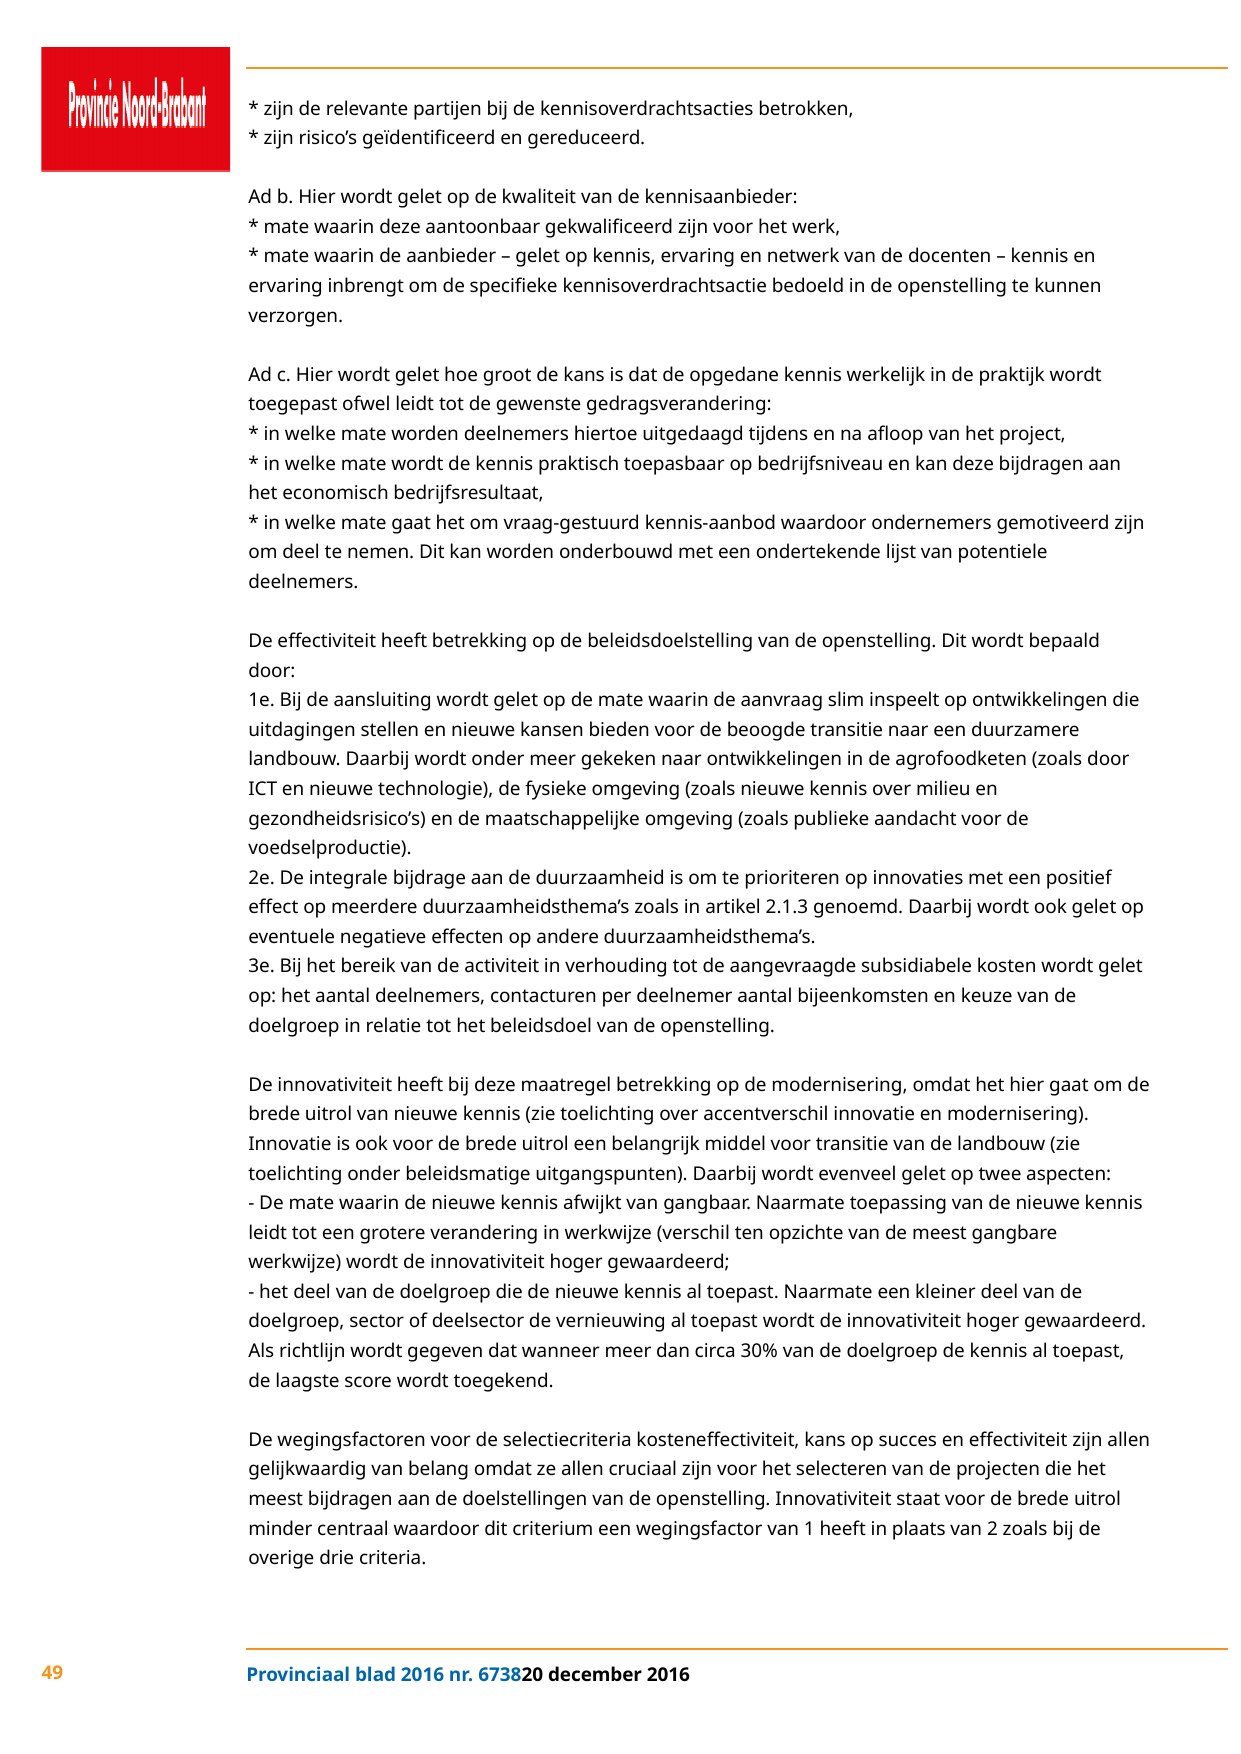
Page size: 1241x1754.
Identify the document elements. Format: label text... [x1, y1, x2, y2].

text 3e. Bij het bereik van de activiteit in verhouding tot de aangevraagde subsidiabele kosten wordt gelet op: het aantal deelnemers, contacturen per deelnemer aantal bijeenkomsten en keuze van de doelgroep in relatie tot het beleidsdoel van de openstelling. [248, 953, 1152, 1038]
text * in welke mate worden deelnemers hiertoe uitgedaagd tijdens en na afloop van het project, [248, 420, 1152, 446]
text Ad b. Hier wordt gelet op de kwaliteit van de kennisaanbieder: [248, 183, 1152, 209]
text De innovativiteit heeft bij deze maatregel betrekking op de modernisering, omdat het hier gaat om de brede uitrol van nieuwe kennis (zie toelichting over accentverschil innovatie en modernisering). Innovatie is ook voor de brede uitrol een belangrijk middel voor transitie van de landbouw (zie toelichting onder beleidsmatige uitgangspunten). Daarbij wordt evenveel gelet op twee aspecten: [248, 1071, 1152, 1186]
text * zijn de relevante partijen bij de kennisoverdrachtsacties betrokken, [248, 95, 1152, 121]
picture [41, 47, 231, 172]
text Ad c. Hier wordt gelet hoe groot de kans is dat de opgedane kennis werkelijk in de praktijk wordt toegepast ofwel leidt tot de gewenste gedragsverandering: [248, 361, 1152, 416]
text - het deel van de doelgroep die de nieuwe kennis al toepast. Naarmate een kleiner deel van de doelgroep, sector of deelsector de vernieuwing al toepast wordt de innovativiteit hoger gewaardeerd. Als richtlijn wordt gegeven dat wanneer meer dan circa 30% van de doelgroep de kennis al toepast, de laagste score wordt toegekend. [248, 1278, 1152, 1393]
text De effectiviteit heeft betrekking op de beleidsdoelstelling van de openstelling. Dit wordt bepaald door: [248, 627, 1152, 683]
text - De mate waarin de nieuwe kennis afwijkt van gangbaar. Naarmate toepassing van de nieuwe kennis leidt tot een grotere verandering in werkwijze (verschil ten opzichte van de meest gangbare werkwijze) wordt de innovativiteit hoger gewaardeerd; [248, 1189, 1152, 1274]
text 2e. De integrale bijdrage aan de duurzaamheid is om te prioriteren op innovaties met een positief effect op meerdere duurzaamheidsthema’s zoals in artikel 2.1.3 genoemd. Daarbij wordt ook gelet op eventuele negatieve effecten op andere duurzaamheidsthema’s. [248, 864, 1152, 949]
text * zijn risico’s geïdentificeerd en gereduceerd. [248, 124, 1152, 150]
text * in welke mate gaat het om vraag-gestuurd kennis-aanbod waardoor ondernemers gemotiveerd zijn om deel te nemen. Dit kan worden onderbouwd met een ondertekende lijst van potentiele deelnemers. [248, 509, 1152, 594]
text De wegingsfactoren voor de selectiecriteria kosteneffectiviteit, kans op succes en effectiviteit zijn allen gelijkwaardig van belang omdat ze allen cruciaal zijn voor het selecteren van de projecten die het meest bijdragen aan de doelstellingen van de openstelling. Innovativiteit staat voor de brede uitrol minder centraal waardoor dit criterium een wegingsfactor van 1 heeft in plaats van 2 zoals bij de overige drie criteria. [248, 1426, 1152, 1570]
text * in welke mate wordt de kennis praktisch toepasbaar op bedrijfsniveau en kan deze bijdragen aan het economisch bedrijfsresultaat, [248, 450, 1152, 505]
text 1e. Bij de aansluiting wordt gelet op de mate waarin de aanvraag slim inspeelt op ontwikkelingen die uitdagingen stellen en nieuwe kansen bieden voor de beoogde transitie naar een duurzamere landbouw. Daarbij wordt onder meer gekeken naar ontwikkelingen in de agrofoodketen (zoals door ICT en nieuwe technologie), de fysieke omgeving (zoals nieuwe kennis over milieu en gezondheidsrisico’s) en de maatschappelijke omgeving (zoals publieke aandacht voor de voedselproductie). [248, 686, 1152, 860]
text * mate waarin deze aantoonbaar gekwalificeerd zijn voor het werk, [248, 213, 1152, 239]
text * mate waarin de aanbieder – gelet op kennis, ervaring en netwerk van de docenten – kennis en ervaring inbrengt om de specifieke kennisoverdrachtsactie bedoeld in de openstelling te kunnen verzorgen. [248, 243, 1152, 328]
